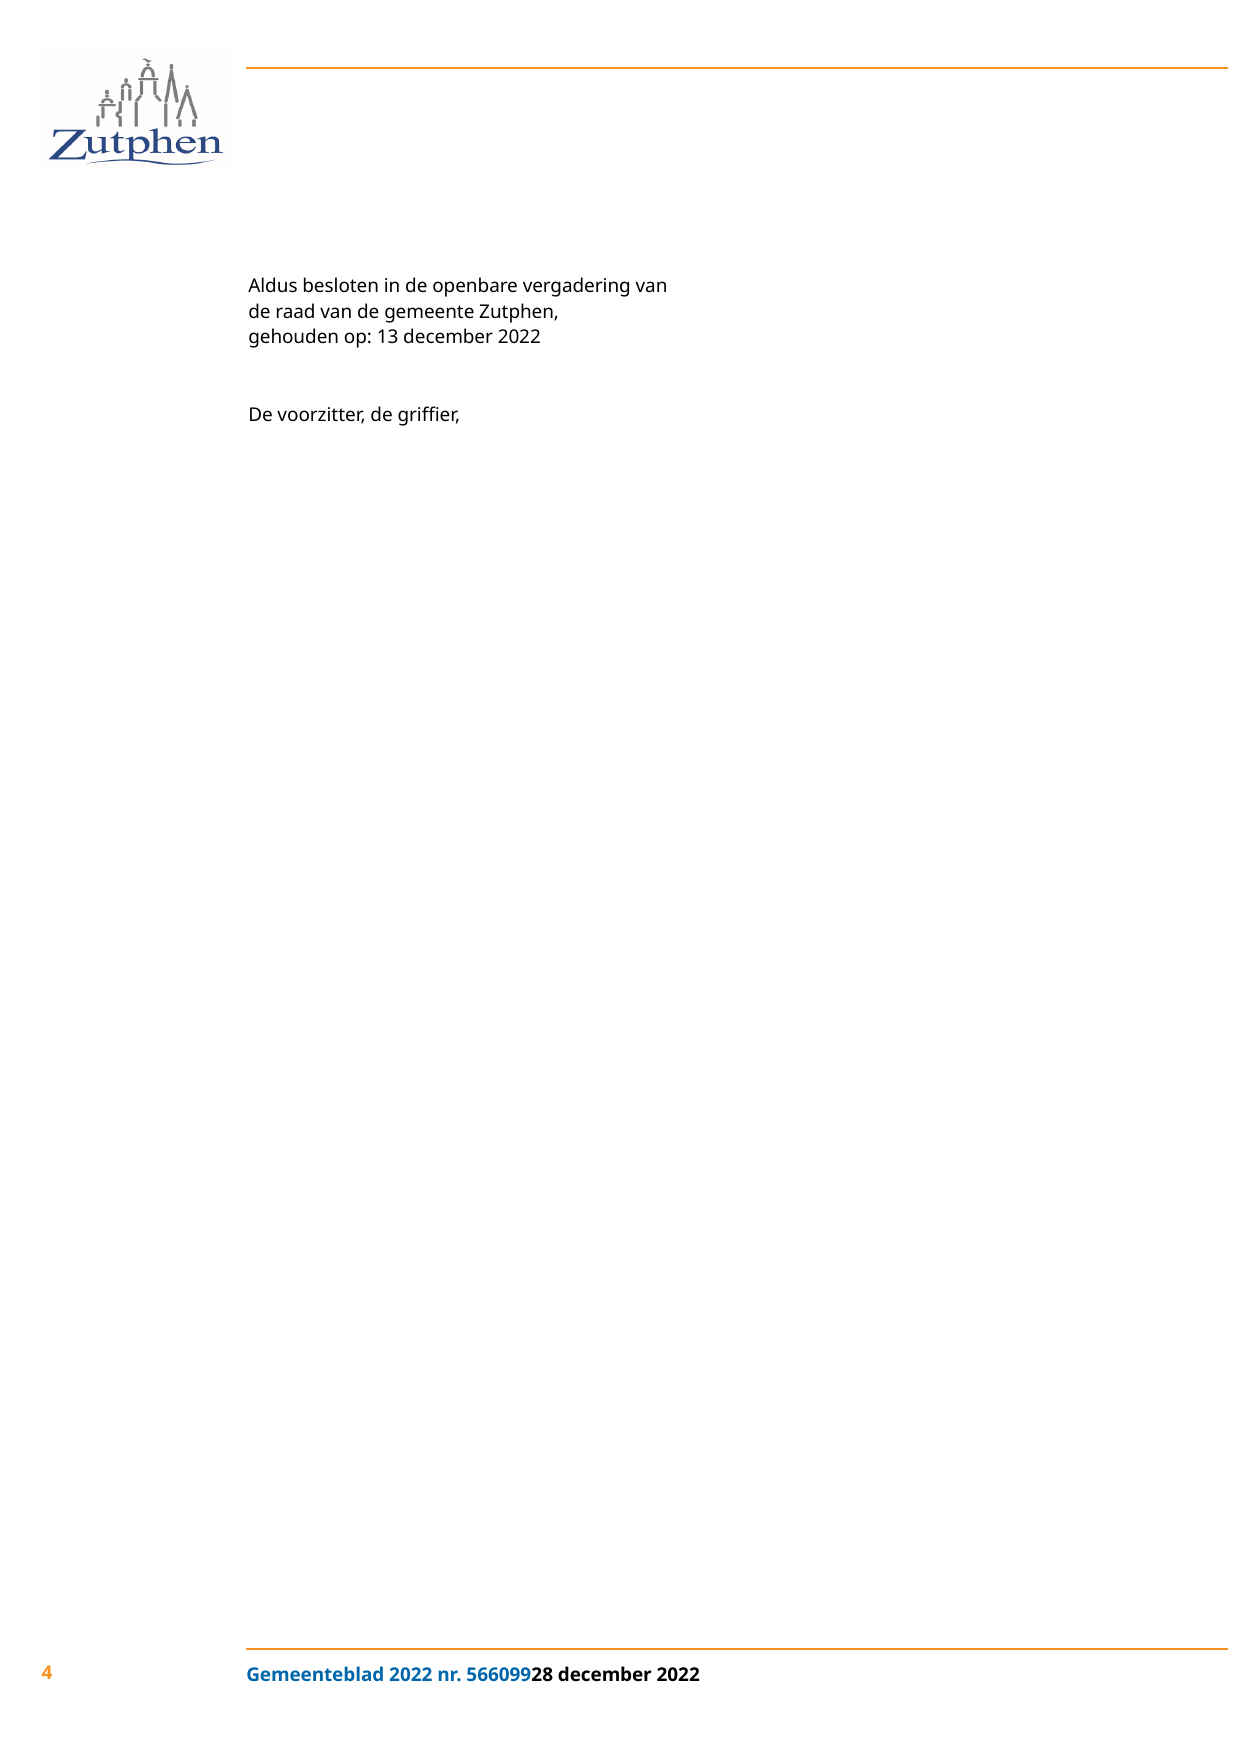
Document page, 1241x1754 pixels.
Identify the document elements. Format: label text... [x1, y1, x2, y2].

picture [41, 47, 231, 172]
text gehouden op: 13 december 2022 [248, 324, 1152, 349]
text Aldus besloten in de openbare vergadering van [248, 272, 1152, 298]
text De voorzitter, de griffier, [248, 401, 1152, 427]
text de raad van de gemeente Zutphen, [248, 298, 1152, 324]
